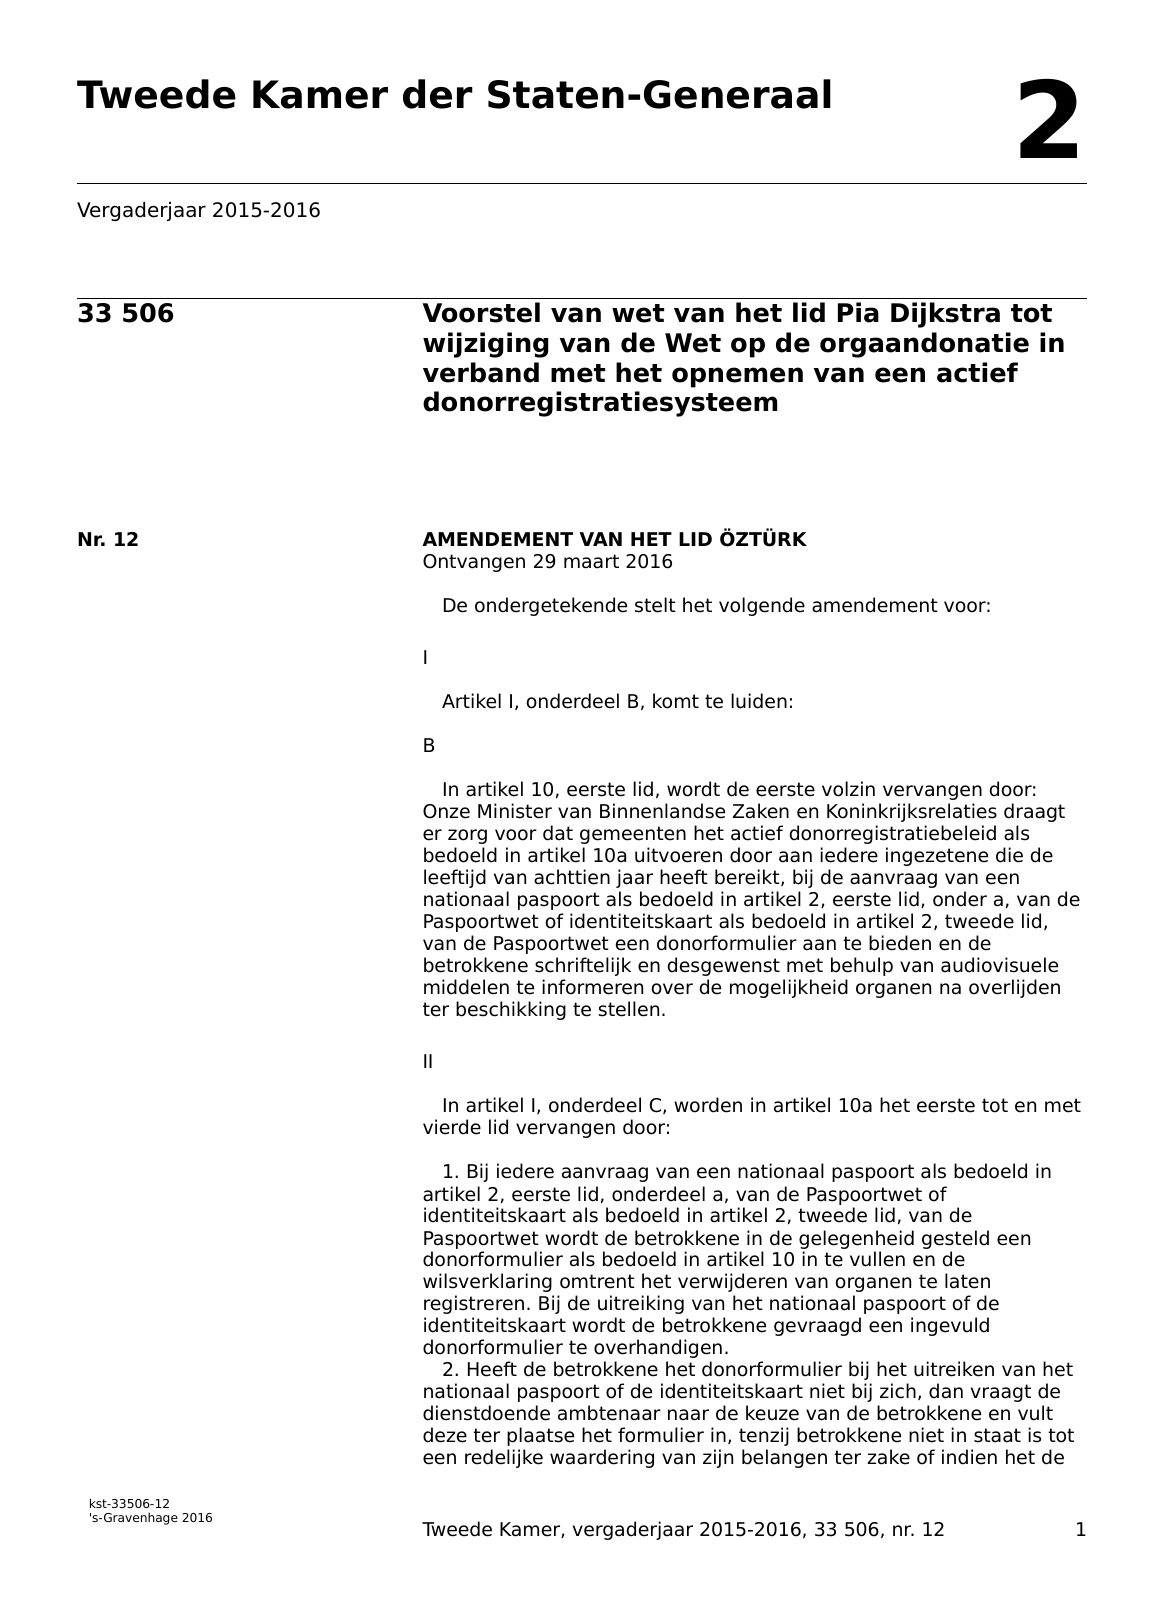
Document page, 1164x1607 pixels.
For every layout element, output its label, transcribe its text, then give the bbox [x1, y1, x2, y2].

text 's-Gravenhage 2016 [88, 1511, 323, 1525]
text 2. Heeft de betrokkene het donorformulier bij het uitreiken van het nationaal paspoort of de identiteitskaart niet bij zich, dan vraagt de dienstdoende ambtenaar naar de keuze van de betrokkene en vult deze ter plaatse het formulier in, tenzij betrokkene niet in staat is tot een redelijke waardering van zijn belangen ter zake of indien het de [422, 1359, 1087, 1469]
subtitle Nr. 12 AMENDEMENT VAN HET LID ÖZTÜRK [77, 529, 1087, 551]
text kst-33506-12 [88, 1497, 323, 1511]
table_cell Vergaderjaar 2015-2016 [77, 184, 1087, 298]
text In artikel I, onderdeel C, worden in artikel 10a het eerste tot en met vierde lid vervangen door: [422, 1095, 1087, 1139]
text B [422, 735, 1087, 757]
table_header 2 [886, 59, 1087, 183]
text Artikel I, onderdeel B, komt te luiden: [422, 691, 1087, 713]
subtitle II [422, 1051, 1087, 1073]
subtitle 33 506 Voorstel van wet van het lid Pia Dijkstra tot wijziging van de Wet op de orgaandonatie in verband met het opnemen van een actief donorregistratiesysteem [77, 299, 1087, 418]
text In artikel 10, eerste lid, wordt de eerste volzin vervangen door: Onze Minister van Binnenlandse Zaken en Koninkrijksrelaties draagt er zorg voor dat gemeenten het actief donorregistratiebeleid als bedoeld in artikel 10a uitvoeren door aan iedere ingezetene die de leeftijd van achttien jaar heeft bereikt, bij de aanvraag van een nationaal paspoort als bedoeld in artikel 2, eerste lid, onder a, van de Paspoortwet of identiteitskaart als bedoeld in artikel 2, tweede lid, van de Paspoortwet een donorformulier aan te bieden en de betrokkene schriftelijk en desgewenst met behulp van audiovisuele middelen te informeren over de mogelijkheid organen na overlijden ter beschikking te stellen. [422, 779, 1087, 1021]
table_header Tweede Kamer der Staten-Generaal [77, 59, 886, 183]
text De ondergetekende stelt het volgende amendement voor: [422, 595, 1087, 617]
subtitle I [422, 647, 1087, 669]
text Ontvangen 29 maart 2016 [422, 551, 1087, 573]
text 1. Bij iedere aanvraag van een nationaal paspoort als bedoeld in artikel 2, eerste lid, onderdeel a, van de Paspoortwet of identiteitskaart als bedoeld in artikel 2, tweede lid, van de Paspoortwet wordt de betrokkene in de gelegenheid gesteld een donorformulier als bedoeld in artikel 10 in te vullen en de wilsverklaring omtrent het verwijderen van organen te laten registreren. Bij de uitreiking van het nationaal paspoort of de identiteitskaart wordt de betrokkene gevraagd een ingevuld donorformulier te overhandigen. [422, 1161, 1087, 1359]
